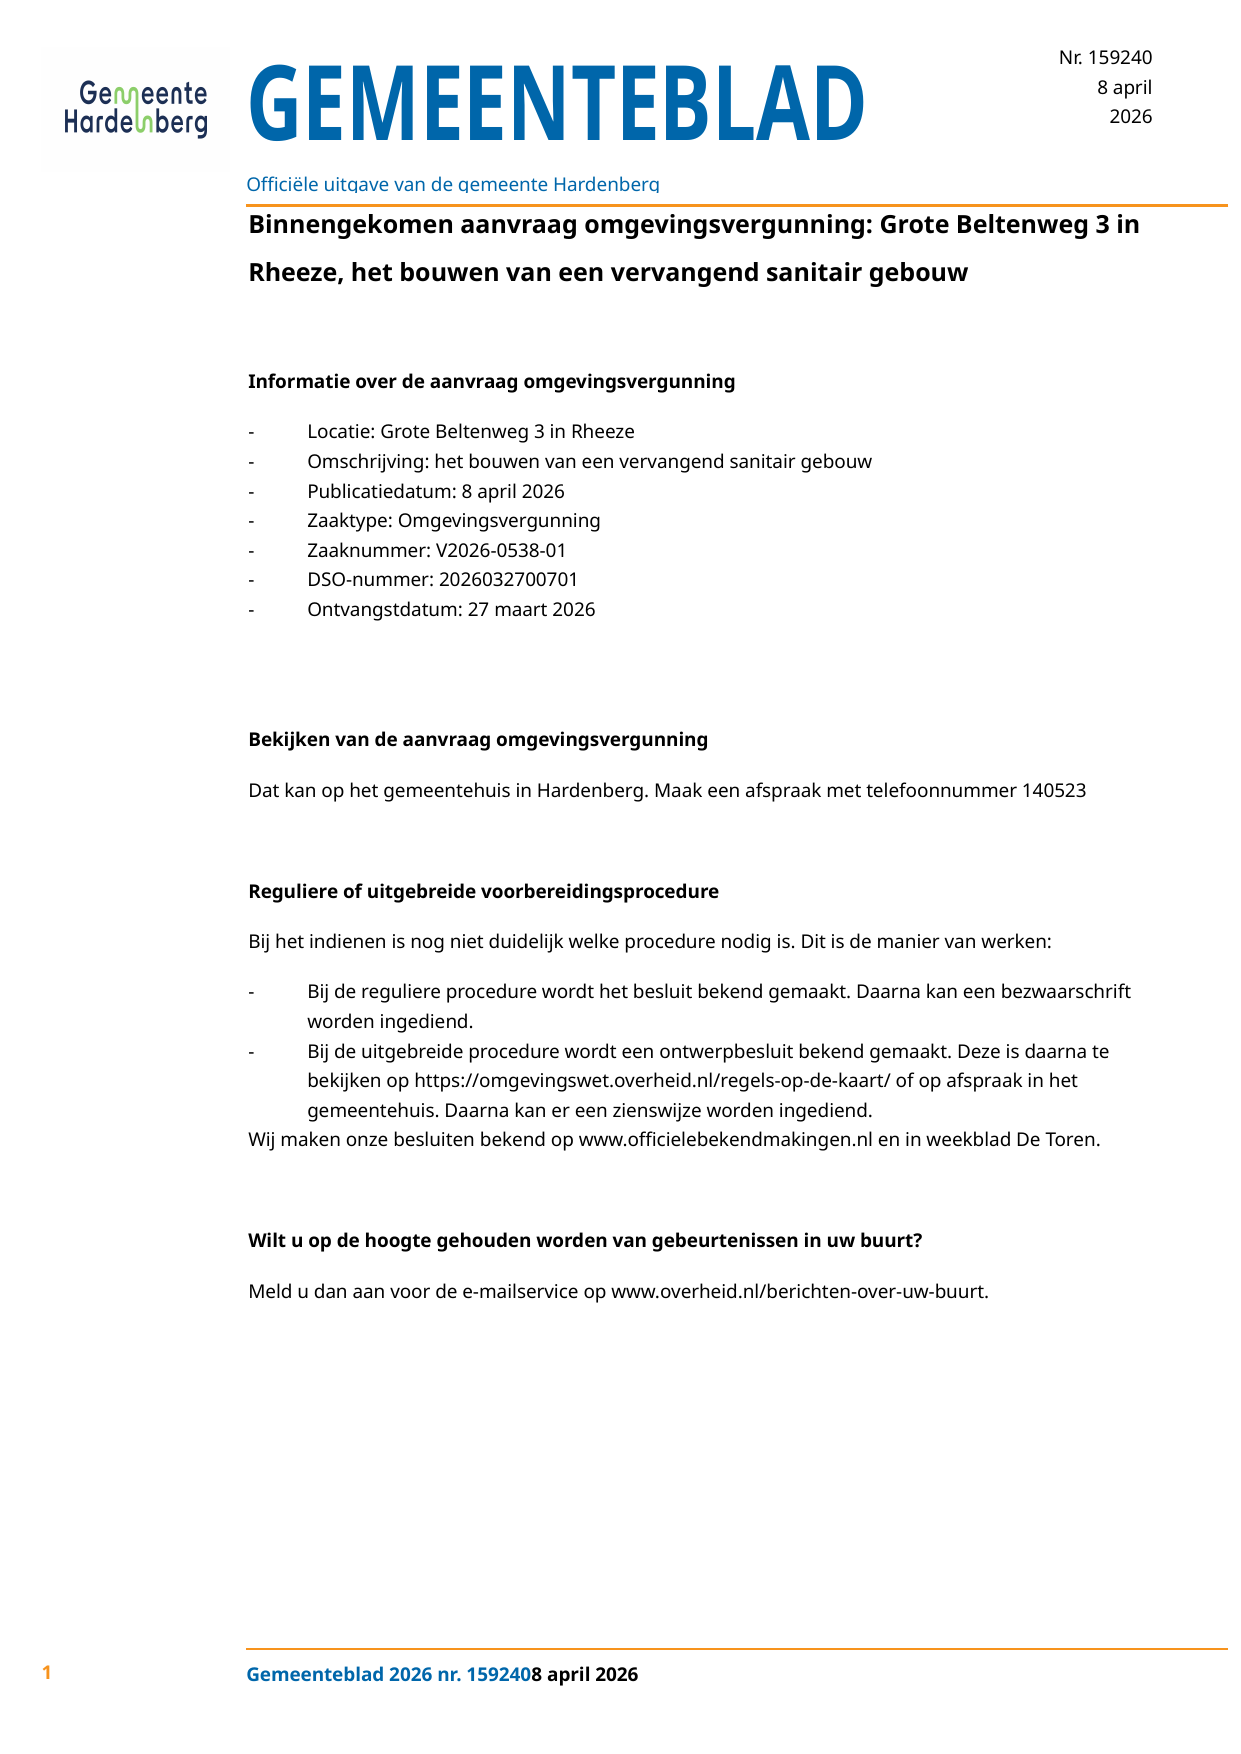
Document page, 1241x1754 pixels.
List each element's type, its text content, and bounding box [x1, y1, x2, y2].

list DSO-nummer: 2026032700701 [248, 567, 1152, 592]
text Dat kan op het gemeentehuis in Hardenberg. Maak een afspraak met telefoonnummer 140523 [248, 777, 1152, 803]
text Binnengekomen aanvraag omgevingsvergunning: Grote Beltenweg 3 in Rheeze, het bouwen van een vervangend sanitair gebouw [248, 207, 1152, 288]
text Meld u dan aan voor de e-mailservice op www.overheid.nl/berichten-over-uw-buurt. [248, 1278, 1152, 1304]
text Informatie over de aanvraag omgevingsvergunning [248, 368, 1152, 394]
text Bekijken van de aanvraag omgevingsvergunning [248, 727, 1152, 752]
text Bij het indienen is nog niet duidelijk welke procedure nodig is. Dit is de manier van werken: [248, 928, 1152, 954]
list Bij de reguliere procedure wordt het besluit bekend gemaakt. Daarna kan een bezwaarschrift worden ingediend. [248, 979, 1152, 1034]
text Wilt u op de hoogte gehouden worden van gebeurtenissen in uw buurt? [248, 1227, 1152, 1253]
list Zaaktype: Omgevingsvergunning [248, 507, 1152, 533]
list Bij de uitgebreide procedure wordt een ontwerpbesluit bekend gemaakt. Deze is daarna te bekijken op https://omgevingswet.overheid.nl/regels-op-de-kaart/ of op afspraak in het gemeentehuis. Daarna kan er een zienswijze worden ingediend. [248, 1038, 1152, 1123]
list Omschrijving: het bouwen van een vervangend sanitair gebouw [248, 448, 1152, 474]
picture [41, 47, 231, 172]
list Zaaknummer: V2026-0538-01 [248, 537, 1152, 563]
text Wij maken onze besluiten bekend op www.officielebekendmakingen.nl en in weekblad De Toren. [248, 1127, 1152, 1152]
list Publicatiedatum: 8 april 2026 [248, 478, 1152, 504]
text Reguliere of uitgebreide voorbereidingsprocedure [248, 878, 1152, 904]
list Ontvangstdatum: 27 maart 2026 [248, 596, 1152, 622]
list Locatie: Grote Beltenweg 3 in Rheeze [248, 419, 1152, 444]
